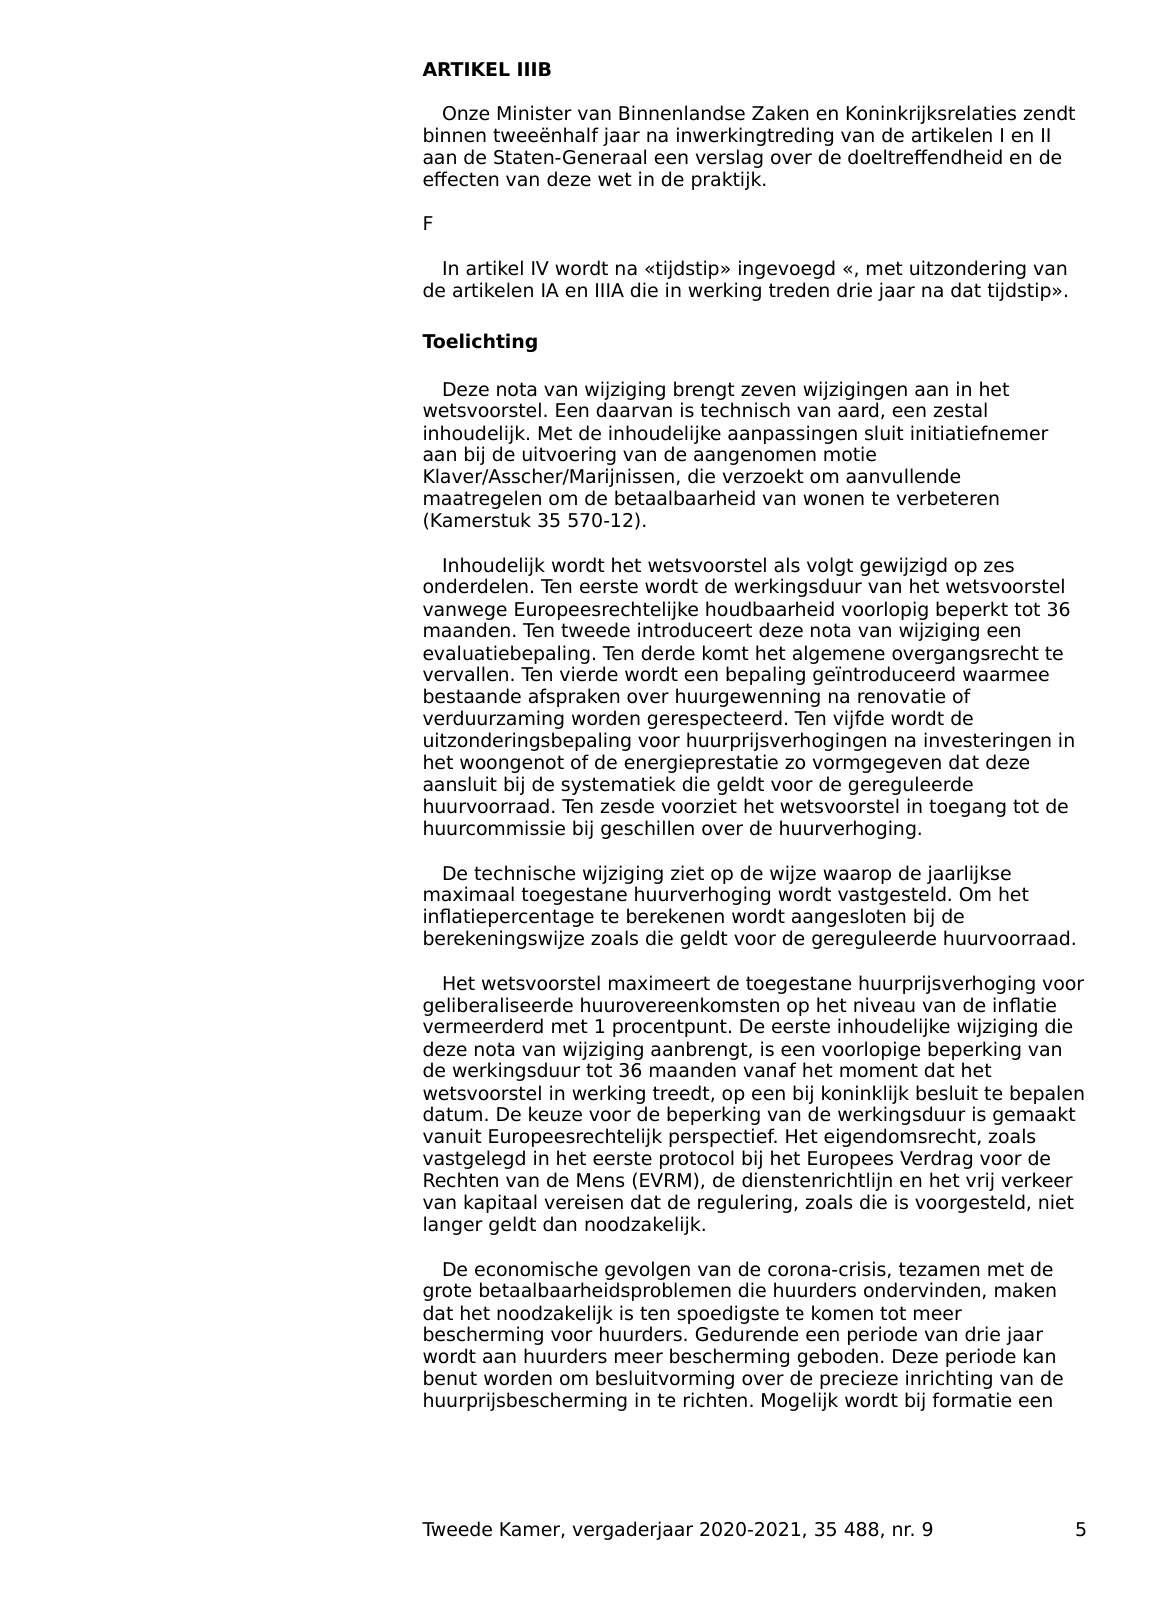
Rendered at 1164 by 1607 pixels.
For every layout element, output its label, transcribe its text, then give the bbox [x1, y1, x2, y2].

subtitle Toelichting [422, 331, 1087, 353]
text Deze nota van wijziging brengt zeven wijzigingen aan in het wetsvoorstel. Een daarvan is technisch van aard, een zestal inhoudelijk. Met de inhoudelijke aanpassingen sluit initiatiefnemer aan bij de uitvoering van de aangenomen motie Klaver/Asscher/Marijnissen, die verzoekt om aanvullende maatregelen om de betaalbaarheid van wonen te verbeteren (Kamerstuk 35 570-12). [422, 378, 1087, 532]
subtitle ARTIKEL IIIB [422, 59, 1087, 81]
text Het wetsvoorstel maximeert de toegestane huurprijsverhoging voor geliberaliseerde huurovereenkomsten op het niveau van de inflatie vermeerderd met 1 procentpunt. De eerste inhoudelijke wijziging die deze nota van wijziging aanbrengt, is een voorlopige beperking van de werkingsduur tot 36 maanden vanaf het moment dat het wetsvoorstel in werking treedt, op een bij koninklijk besluit te bepalen datum. De keuze voor de beperking van de werkingsduur is gemaakt vanuit Europeesrechtelijk perspectief. Het eigendomsrecht, zoals vastgelegd in het eerste protocol bij het Europees Verdrag voor de Rechten van de Mens (EVRM), de dienstenrichtlijn en het vrij verkeer van kapitaal vereisen dat de regulering, zoals die is voorgesteld, niet langer geldt dan noodzakelijk. [422, 972, 1087, 1236]
subtitle F [422, 213, 1087, 235]
text Inhoudelijk wordt het wetsvoorstel als volgt gewijzigd op zes onderdelen. Ten eerste wordt de werkingsduur van het wetsvoorstel vanwege Europeesrechtelijke houdbaarheid voorlopig beperkt tot 36 maanden. Ten tweede introduceert deze nota van wijziging een evaluatiebepaling. Ten derde komt het algemene overgangsrecht te vervallen. Ten vierde wordt een bepaling geïntroduceerd waarmee bestaande afspraken over huurgewenning na renovatie of verduurzaming worden gerespecteerd. Ten vijfde wordt de uitzonderingsbepaling voor huurprijsverhogingen na investeringen in het woongenot of de energieprestatie zo vormgegeven dat deze aansluit bij de systematiek die geldt voor de gereguleerde huurvoorraad. Ten zesde voorziet het wetsvoorstel in toegang tot de huurcommissie bij geschillen over de huurverhoging. [422, 554, 1087, 840]
text Onze Minister van Binnenlandse Zaken en Koninkrijksrelaties zendt binnen tweeënhalf jaar na inwerkingtreding van de artikelen I en II aan de Staten-Generaal een verslag over de doeltreffendheid en de effecten van deze wet in de praktijk. [422, 103, 1087, 191]
text De economische gevolgen van de corona-crisis, tezamen met de grote betaalbaarheidsproblemen die huurders ondervinden, maken dat het noodzakelijk is ten spoedigste te komen tot meer bescherming voor huurders. Gedurende een periode van drie jaar wordt aan huurders meer bescherming geboden. Deze periode kan benut worden om besluitvorming over de precieze inrichting van de huurprijsbescherming in te richten. Mogelijk wordt bij formatie een [422, 1258, 1087, 1412]
text In artikel IV wordt na «tijdstip» ingevoegd «, met uitzondering van de artikelen IA en IIIA die in werking treden drie jaar na dat tijdstip». [422, 257, 1087, 301]
text De technische wijziging ziet op de wijze waarop de jaarlijkse maximaal toegestane huurverhoging wordt vastgesteld. Om het inflatiepercentage te berekenen wordt aangesloten bij de berekeningswijze zoals die geldt voor de gereguleerde huurvoorraad. [422, 862, 1087, 950]
